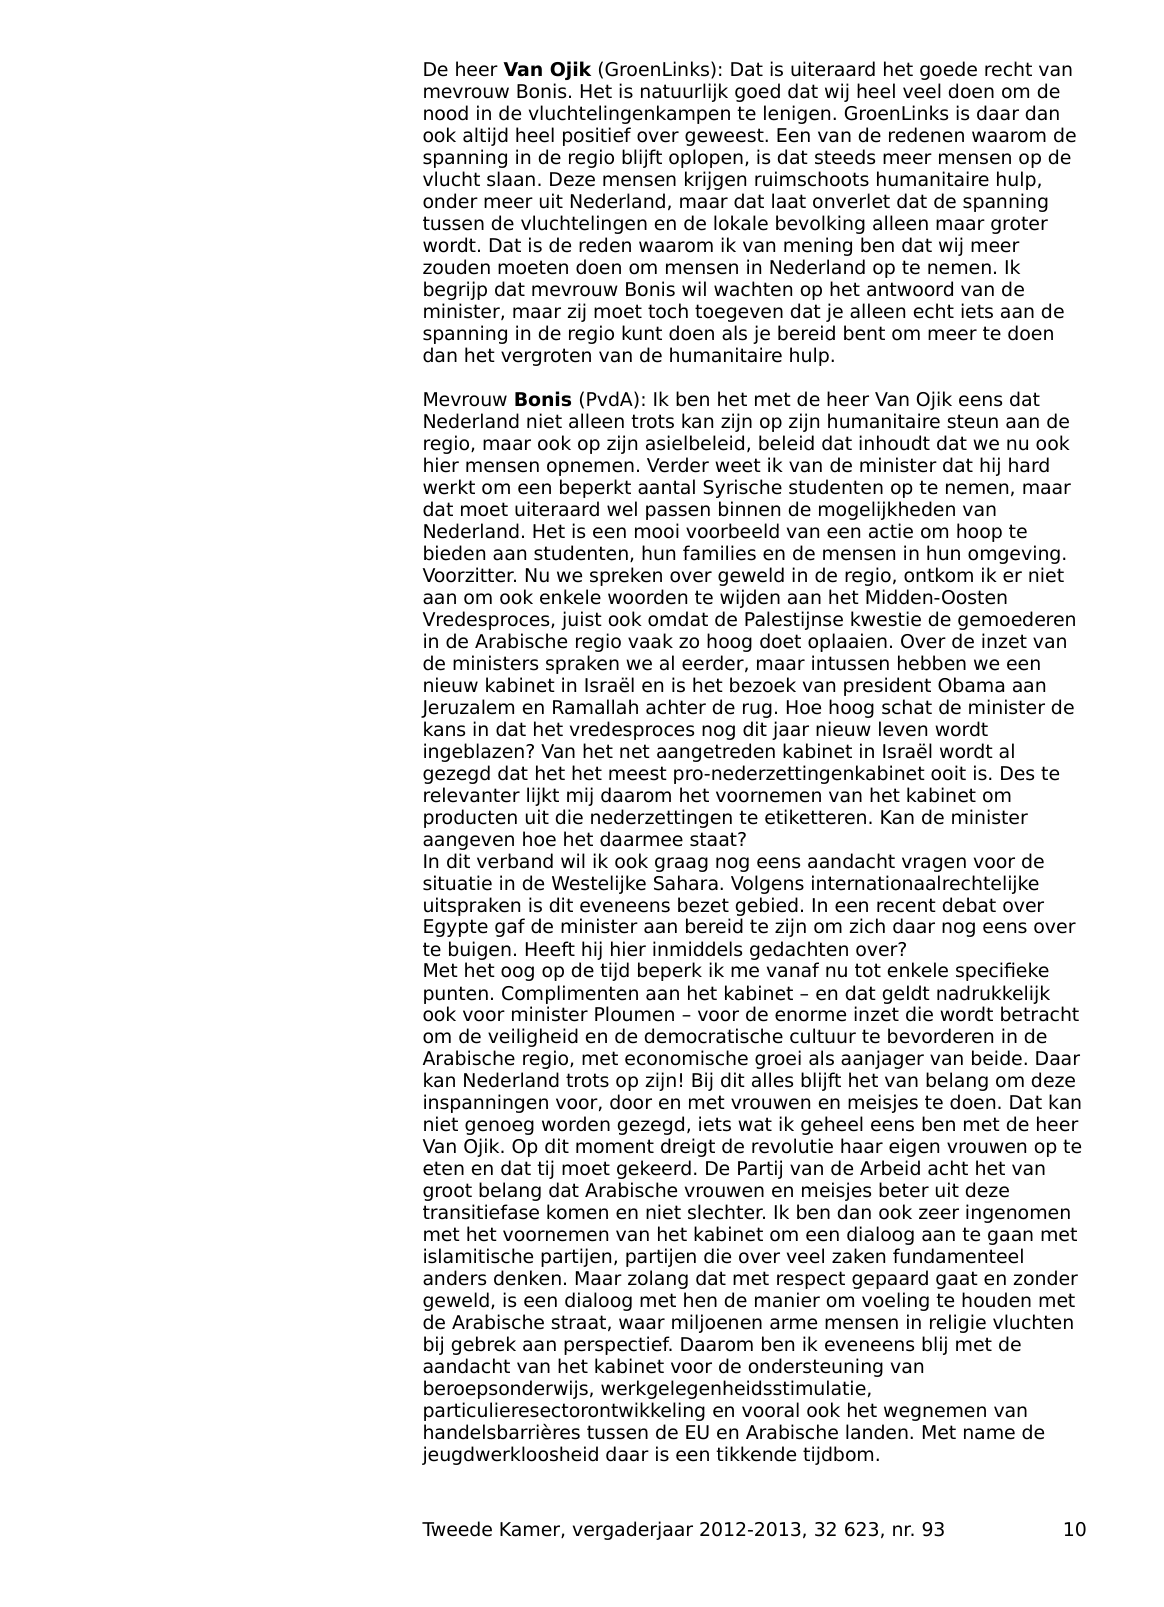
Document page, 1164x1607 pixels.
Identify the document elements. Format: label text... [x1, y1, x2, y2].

text Mevrouw Bonis (PvdA): Ik ben het met de heer Van Ojik eens dat Nederland niet alleen trots kan zijn op zijn humanitaire steun aan de regio, maar ook op zijn asielbeleid, beleid dat inhoudt dat we nu ook hier mensen opnemen. Verder weet ik van de minister dat hij hard werkt om een beperkt aantal Syrische studenten op te nemen, maar dat moet uiteraard wel passen binnen de mogelijkheden van Nederland. Het is een mooi voorbeeld van een actie om hoop te bieden aan studenten, hun families en de mensen in hun omgeving. [422, 389, 1087, 565]
text Met het oog op de tijd beperk ik me vanaf nu tot enkele specifieke punten. Complimenten aan het kabinet – en dat geldt nadrukkelijk ook voor minister Ploumen – voor de enorme inzet die wordt betracht om de veiligheid en de democratische cultuur te bevorderen in de Arabische regio, met economische groei als aanjager van beide. Daar kan Nederland trots op zijn! Bij dit alles blijft het van belang om deze inspanningen voor, door en met vrouwen en meisjes te doen. Dat kan niet genoeg worden gezegd, iets wat ik geheel eens ben met de heer Van Ojik. Op dit moment dreigt de revolutie haar eigen vrouwen op te eten en dat tij moet gekeerd. De Partij van de Arbeid acht het van groot belang dat Arabische vrouwen en meisjes beter uit deze transitiefase komen en niet slechter. Ik ben dan ook zeer ingenomen met het voornemen van het kabinet om een dialoog aan te gaan met islamitische partijen, partijen die over veel zaken fundamenteel anders denken. Maar zolang dat met respect gepaard gaat en zonder geweld, is een dialoog met hen de manier om voeling te houden met de Arabische straat, waar miljoenen arme mensen in religie vluchten bij gebrek aan perspectief. Daarom ben ik eveneens blij met de aandacht van het kabinet voor de ondersteuning van beroepsonderwijs, werkgelegenheidsstimulatie, particulieresectorontwikkeling en vooral ook het wegnemen van handelsbarrières tussen de EU en Arabische landen. Met name de jeugdwerkloosheid daar is een tikkende tijdbom. [422, 960, 1087, 1466]
text In dit verband wil ik ook graag nog eens aandacht vragen voor de situatie in de Westelijke Sahara. Volgens internationaalrechtelijke uitspraken is dit eveneens bezet gebied. In een recent debat over Egypte gaf de minister aan bereid te zijn om zich daar nog eens over te buigen. Heeft hij hier inmiddels gedachten over? [422, 851, 1087, 960]
text Voorzitter. Nu we spreken over geweld in de regio, ontkom ik er niet aan om ook enkele woorden te wijden aan het Midden-Oosten Vredesproces, juist ook omdat de Palestijnse kwestie de gemoederen in de Arabische regio vaak zo hoog doet oplaaien. Over de inzet van de ministers spraken we al eerder, maar intussen hebben we een nieuw kabinet in Israël en is het bezoek van president Obama aan Jeruzalem en Ramallah achter de rug. Hoe hoog schat de minister de kans in dat het vredesproces nog dit jaar nieuw leven wordt ingeblazen? Van het net aangetreden kabinet in Israël wordt al gezegd dat het het meest pro-nederzettingenkabinet ooit is. Des te relevanter lijkt mij daarom het voornemen van het kabinet om producten uit die nederzettingen te etiketteren. Kan de minister aangeven hoe het daarmee staat? [422, 565, 1087, 851]
text De heer Van Ojik (GroenLinks): Dat is uiteraard het goede recht van mevrouw Bonis. Het is natuurlijk goed dat wij heel veel doen om de nood in de vluchtelingenkampen te lenigen. GroenLinks is daar dan ook altijd heel positief over geweest. Een van de redenen waarom de spanning in de regio blijft oplopen, is dat steeds meer mensen op de vlucht slaan. Deze mensen krijgen ruimschoots humanitaire hulp, onder meer uit Nederland, maar dat laat onverlet dat de spanning tussen de vluchtelingen en de lokale bevolking alleen maar groter wordt. Dat is de reden waarom ik van mening ben dat wij meer zouden moeten doen om mensen in Nederland op te nemen. Ik begrijp dat mevrouw Bonis wil wachten op het antwoord van de minister, maar zij moet toch toegeven dat je alleen echt iets aan de spanning in de regio kunt doen als je bereid bent om meer te doen dan het vergroten van de humanitaire hulp. [422, 59, 1087, 367]
